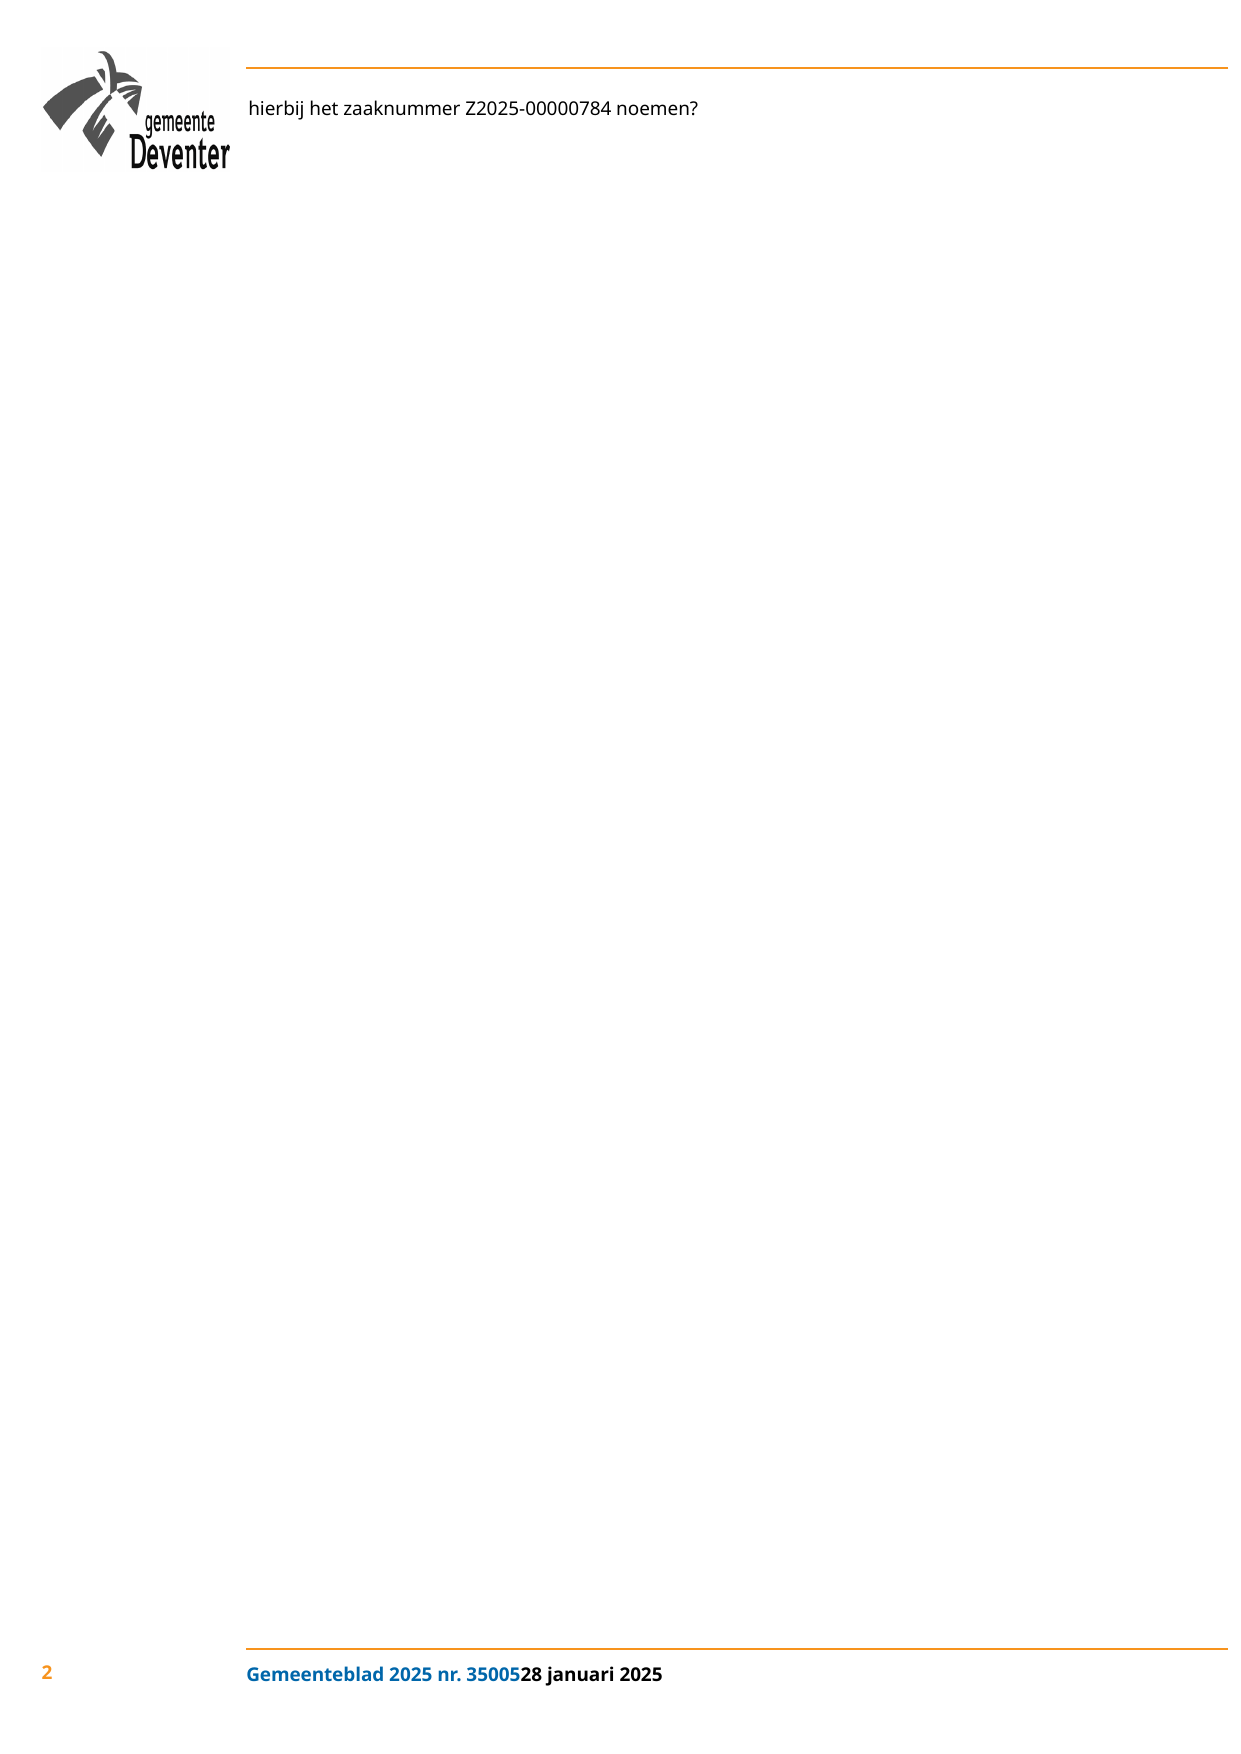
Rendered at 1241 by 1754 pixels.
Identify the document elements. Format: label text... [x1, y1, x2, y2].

text hierbij het zaaknummer Z2025-00000784 noemen? [248, 95, 1152, 121]
picture [41, 47, 231, 172]
